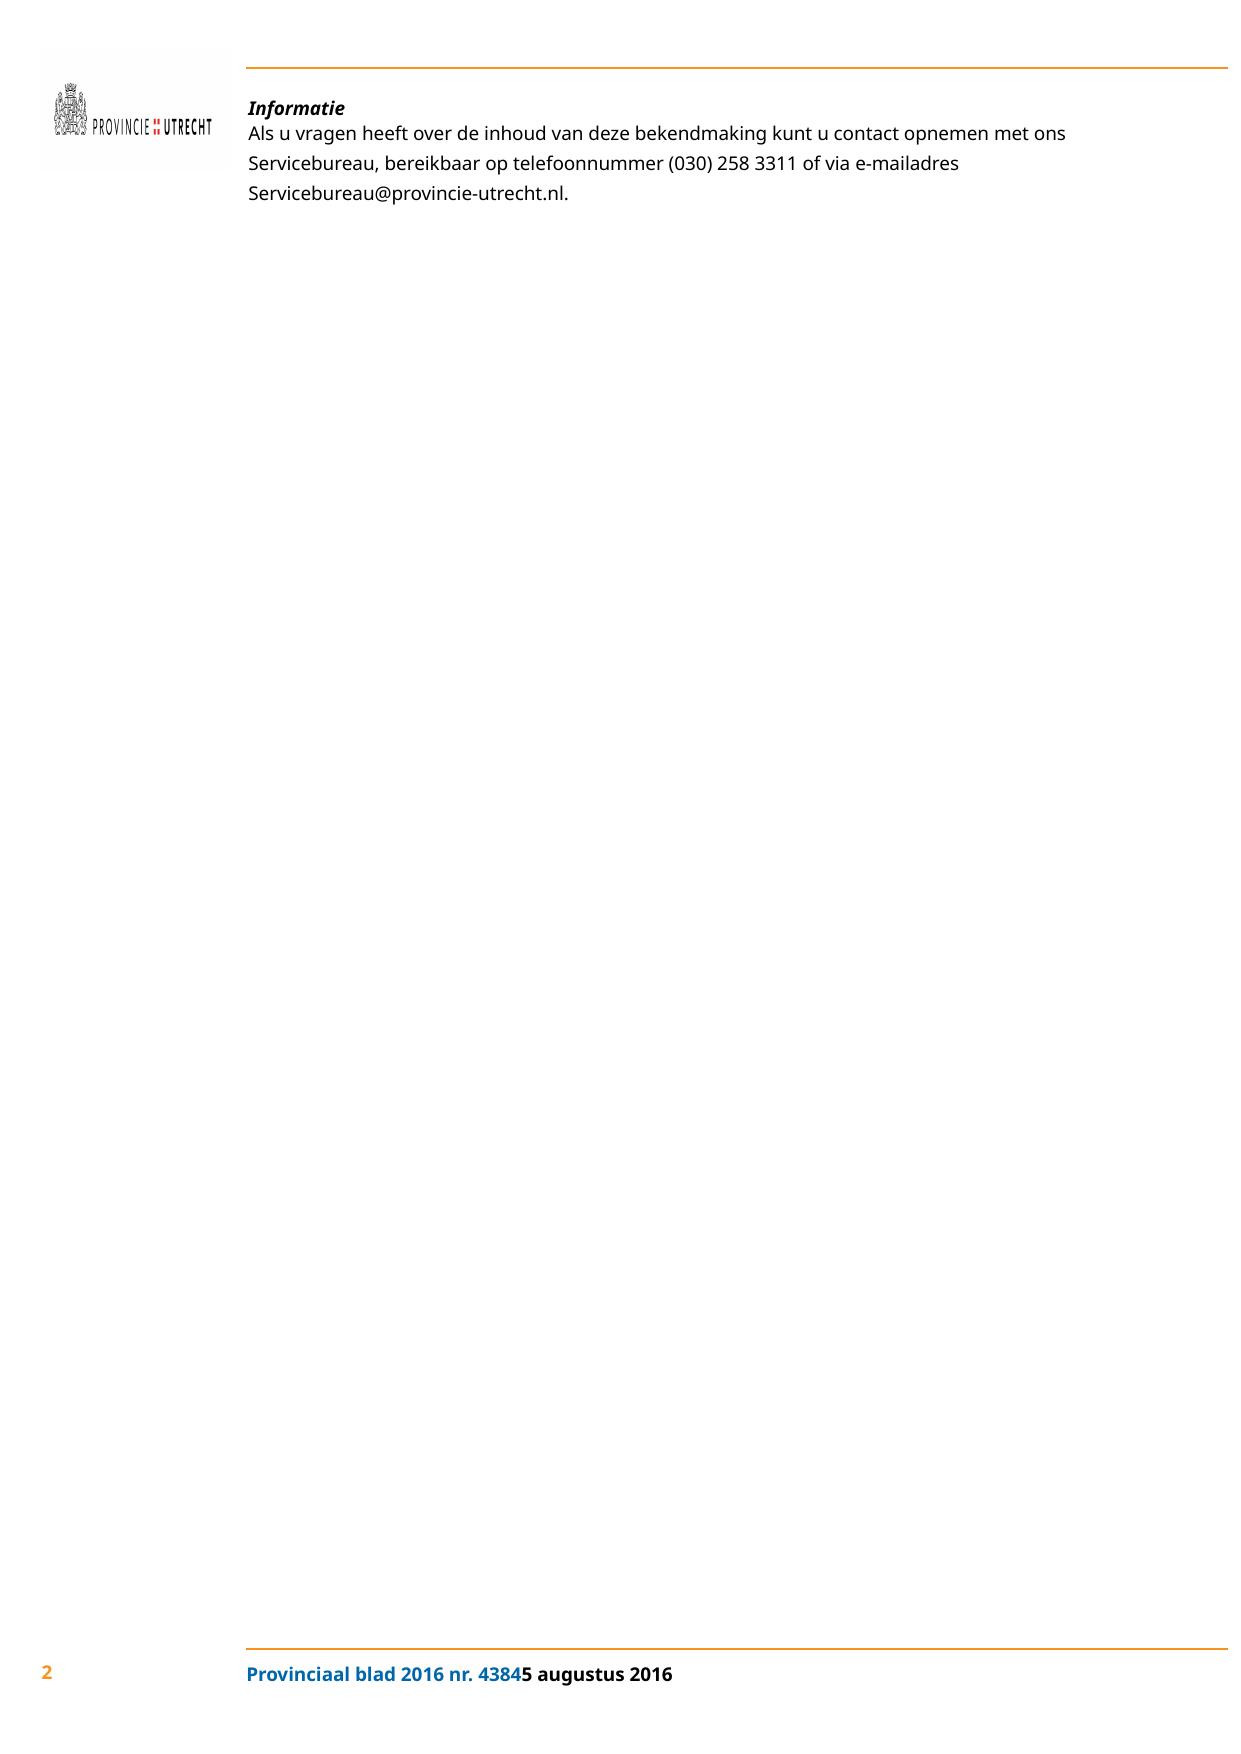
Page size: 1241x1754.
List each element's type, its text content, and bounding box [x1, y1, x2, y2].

text Als u vragen heeft over de inhoud van deze bekendmaking kunt u contact opnemen met ons Servicebureau, bereikbaar op telefoonnummer (030) 258 3311 of via e-mailadres Servicebureau@provincie-utrecht.nl. [248, 121, 1152, 205]
picture [41, 47, 231, 172]
text Informatie [248, 95, 1152, 121]
